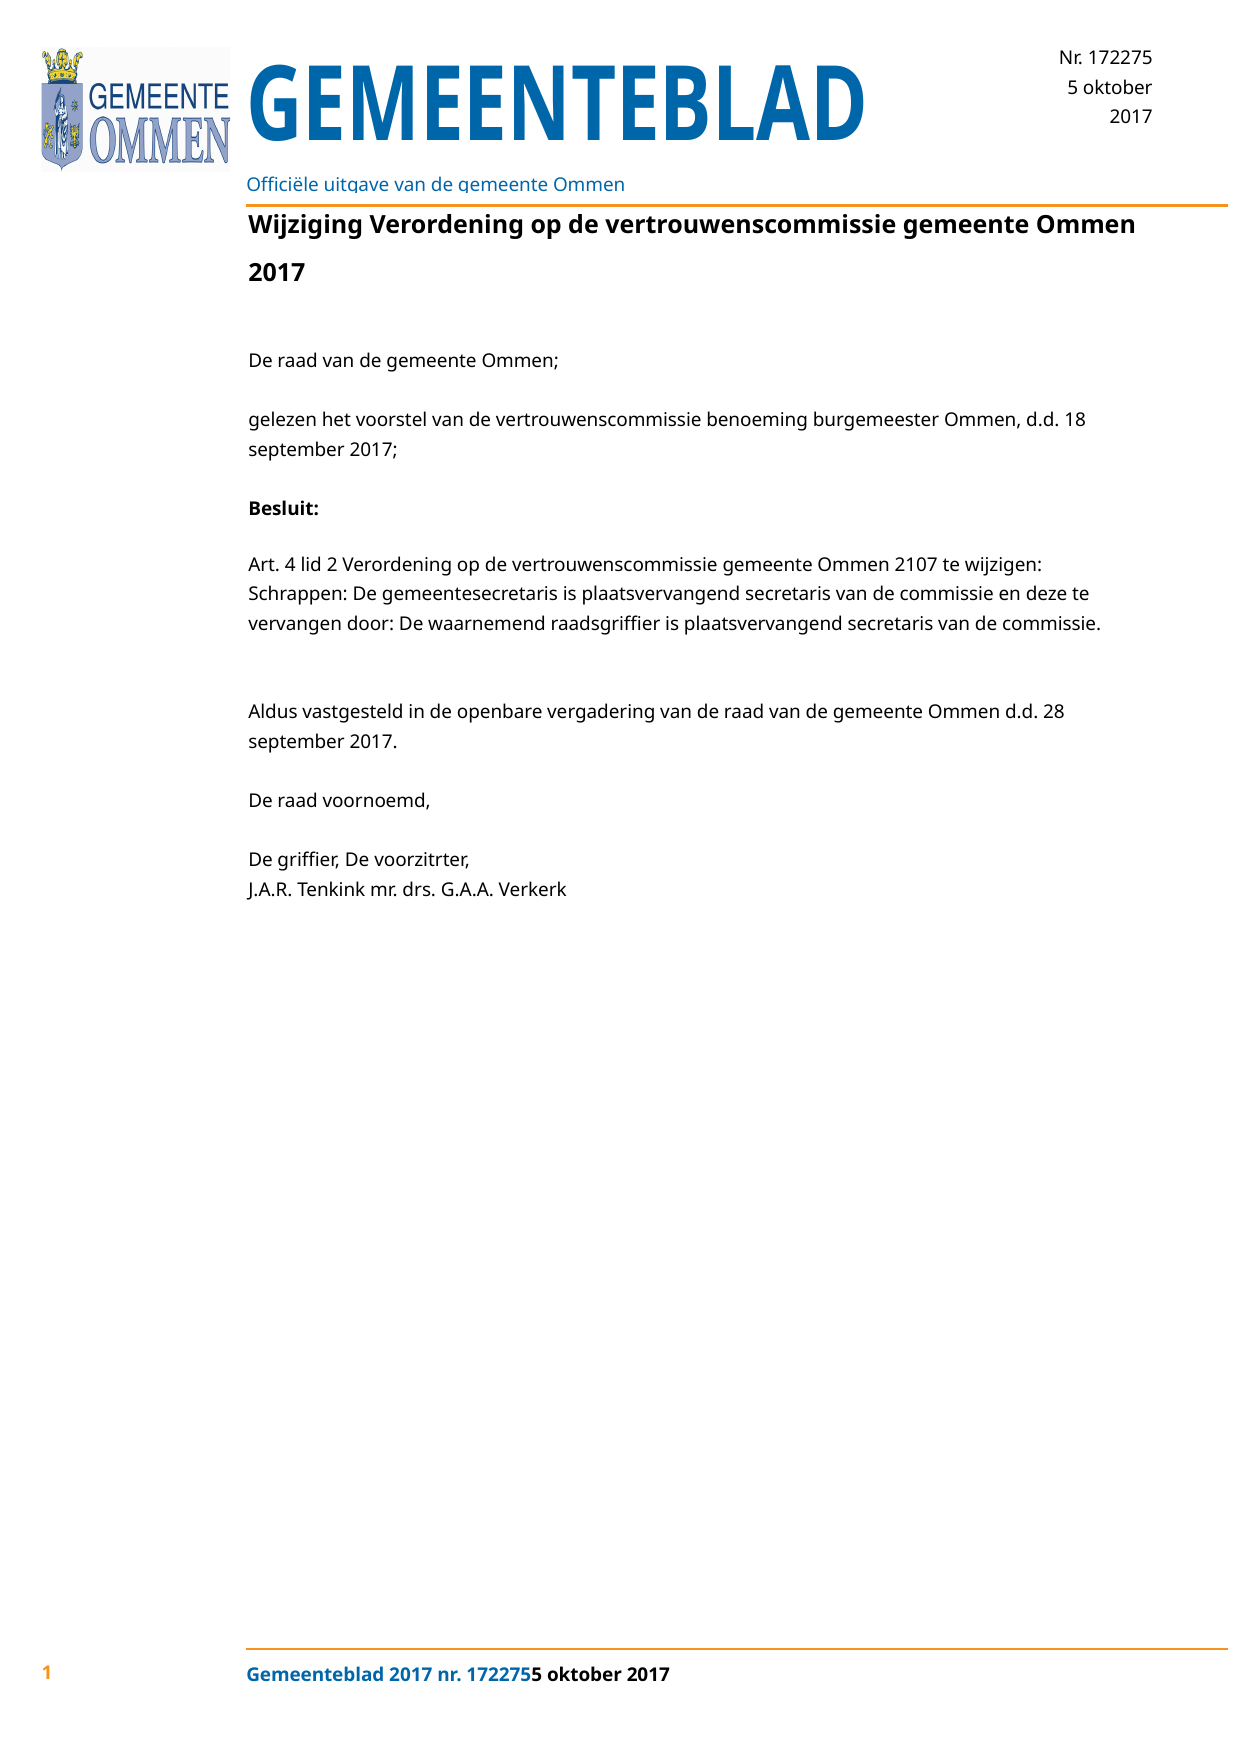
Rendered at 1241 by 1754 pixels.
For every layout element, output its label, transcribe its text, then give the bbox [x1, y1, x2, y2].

text gelezen het voorstel van de vertrouwenscommissie benoeming burgemeester Ommen, d.d. 18 september 2017; [248, 407, 1152, 462]
text Schrappen: De gemeentesecretaris is plaatsvervangend secretaris van de commissie en deze te vervangen door: De waarnemend raadsgriffier is plaatsvervangend secretaris van de commissie. [248, 580, 1152, 636]
text Besluit: [248, 495, 1152, 521]
text De griffier, De voorzitrter, [248, 847, 1152, 872]
text Wijziging Verordening op de vertrouwenscommissie gemeente Ommen 2017 [248, 207, 1152, 288]
text De raad voornoemd, [248, 787, 1152, 813]
text De raad van de gemeente Ommen; [248, 347, 1152, 373]
picture [41, 47, 231, 172]
text Aldus vastgesteld in de openbare vergadering van de raad van de gemeente Ommen d.d. 28 september 2017. [248, 699, 1152, 754]
text Art. 4 lid 2 Verordening op de vertrouwenscommissie gemeente Ommen 2107 te wijzigen: [248, 551, 1152, 576]
text J.A.R. Tenkink mr. drs. G.A.A. Verkerk [248, 876, 1152, 902]
